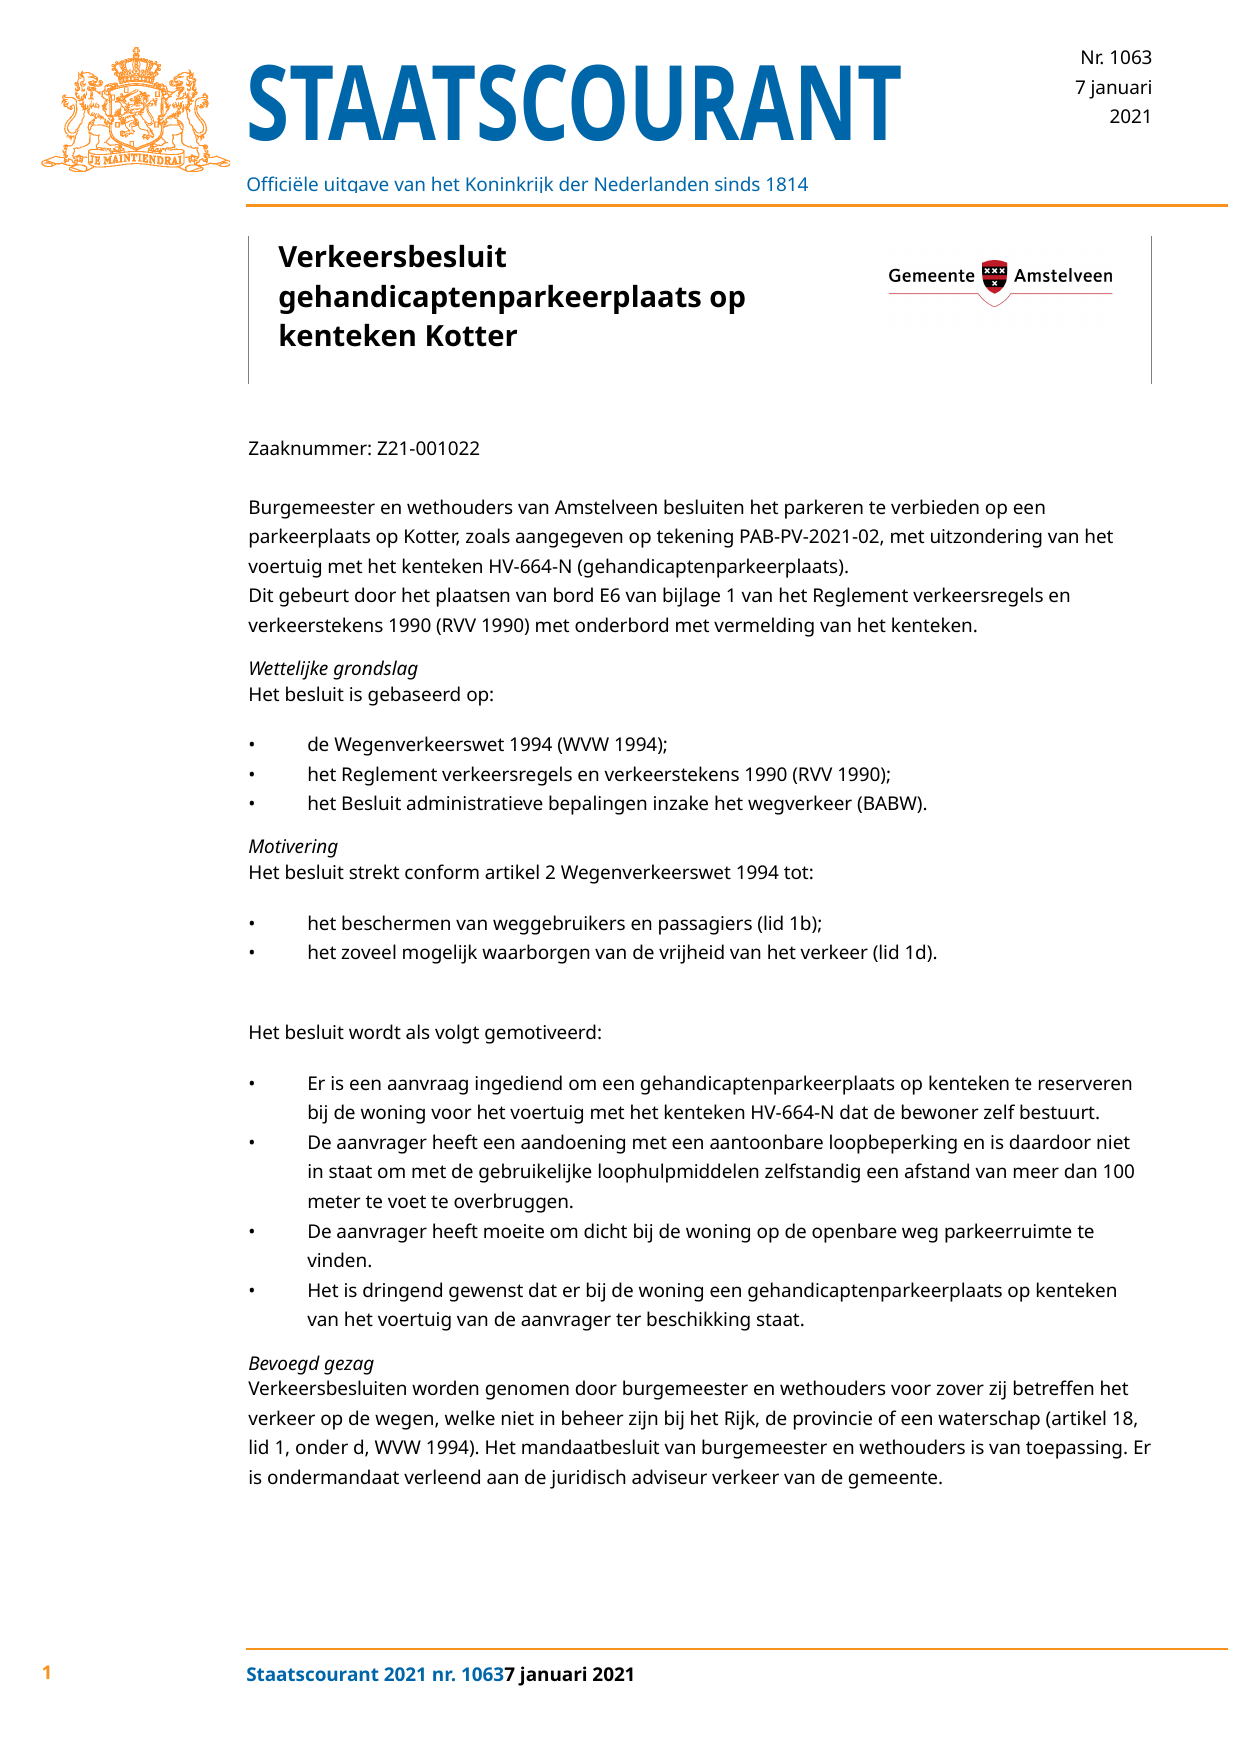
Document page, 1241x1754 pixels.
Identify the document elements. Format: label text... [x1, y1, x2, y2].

text Zaaknummer: Z21-001022 [248, 435, 1152, 460]
list het Besluit administratieve bepalingen inzake het wegverkeer (BABW). [248, 791, 1152, 816]
text Dit gebeurt door het plaatsen van bord E6 van bijlage 1 van het Reglement verkeersregels en verkeerstekens 1990 (RVV 1990) met onderbord met vermelding van het kenteken. [248, 583, 1152, 638]
text Bevoegd gezag [248, 1350, 1152, 1375]
text Het besluit strekt conform artikel 2 Wegenverkeerswet 1994 tot: [248, 859, 1152, 885]
text Burgemeester en wethouders van Amstelveen besluiten het parkeren te verbieden op een parkeerplaats op Kotter, zoals aangegeven op tekening PAB-PV-2021-02, met uitzondering van het voertuig met het kenteken HV-664-N (gehandicaptenparkeerplaats). [248, 494, 1152, 579]
list De aanvrager heeft een aandoening met een aantoonbare loopbeperking en is daardoor niet in staat om met de gebruikelijke loophulpmiddelen zelfstandig een afstand van meer dan 100 meter te voet te overbruggen. [248, 1129, 1152, 1214]
list Er is een aanvraag ingediend om een gehandicaptenparkeerplaats op kenteken te reserveren bij de woning voor het voertuig met het kenteken HV-664-N dat de bewoner zelf bestuurt. [248, 1070, 1152, 1125]
text Wettelijke grondslag [248, 655, 1152, 681]
table_header Verkeersbesluit gehandicaptenparkeerplaats op kenteken Kotter [249, 236, 850, 384]
table_header [850, 236, 1151, 384]
list het beschermen van weggebruikers en passagiers (lid 1b); [248, 910, 1152, 936]
text Het besluit wordt als volgt gemotiveerd: [248, 1019, 1152, 1045]
text Verkeersbesluiten worden genomen door burgemeester en wethouders voor zover zij betreffen het verkeer op de wegen, welke niet in beheer zijn bij het Rijk, de provincie of een waterschap (artikel 18, lid 1, onder d, WVW 1994). Het mandaatbesluit van burgemeester en wethouders is van toepassing. Er is ondermandaat verleend aan de juridisch adviseur verkeer van de gemeente. [248, 1375, 1152, 1490]
list Het is dringend gewenst dat er bij de woning een gehandicaptenparkeerplaats op kenteken van het voertuig van de aanvrager ter beschikking staat. [248, 1277, 1152, 1332]
picture [41, 47, 231, 172]
list het Reglement verkeersregels en verkeerstekens 1990 (RVV 1990); [248, 761, 1152, 787]
text Het besluit is gebaseerd op: [248, 681, 1152, 707]
list het zoveel mogelijk waarborgen van de vrijheid van het verkeer (lid 1d). [248, 939, 1152, 965]
text Motivering [248, 834, 1152, 859]
list de Wegenverkeerswet 1994 (WVW 1994); [248, 731, 1152, 757]
picture [882, 236, 1119, 331]
list De aanvrager heeft moeite om dicht bij de woning op de openbare weg parkeerruimte te vinden. [248, 1218, 1152, 1273]
